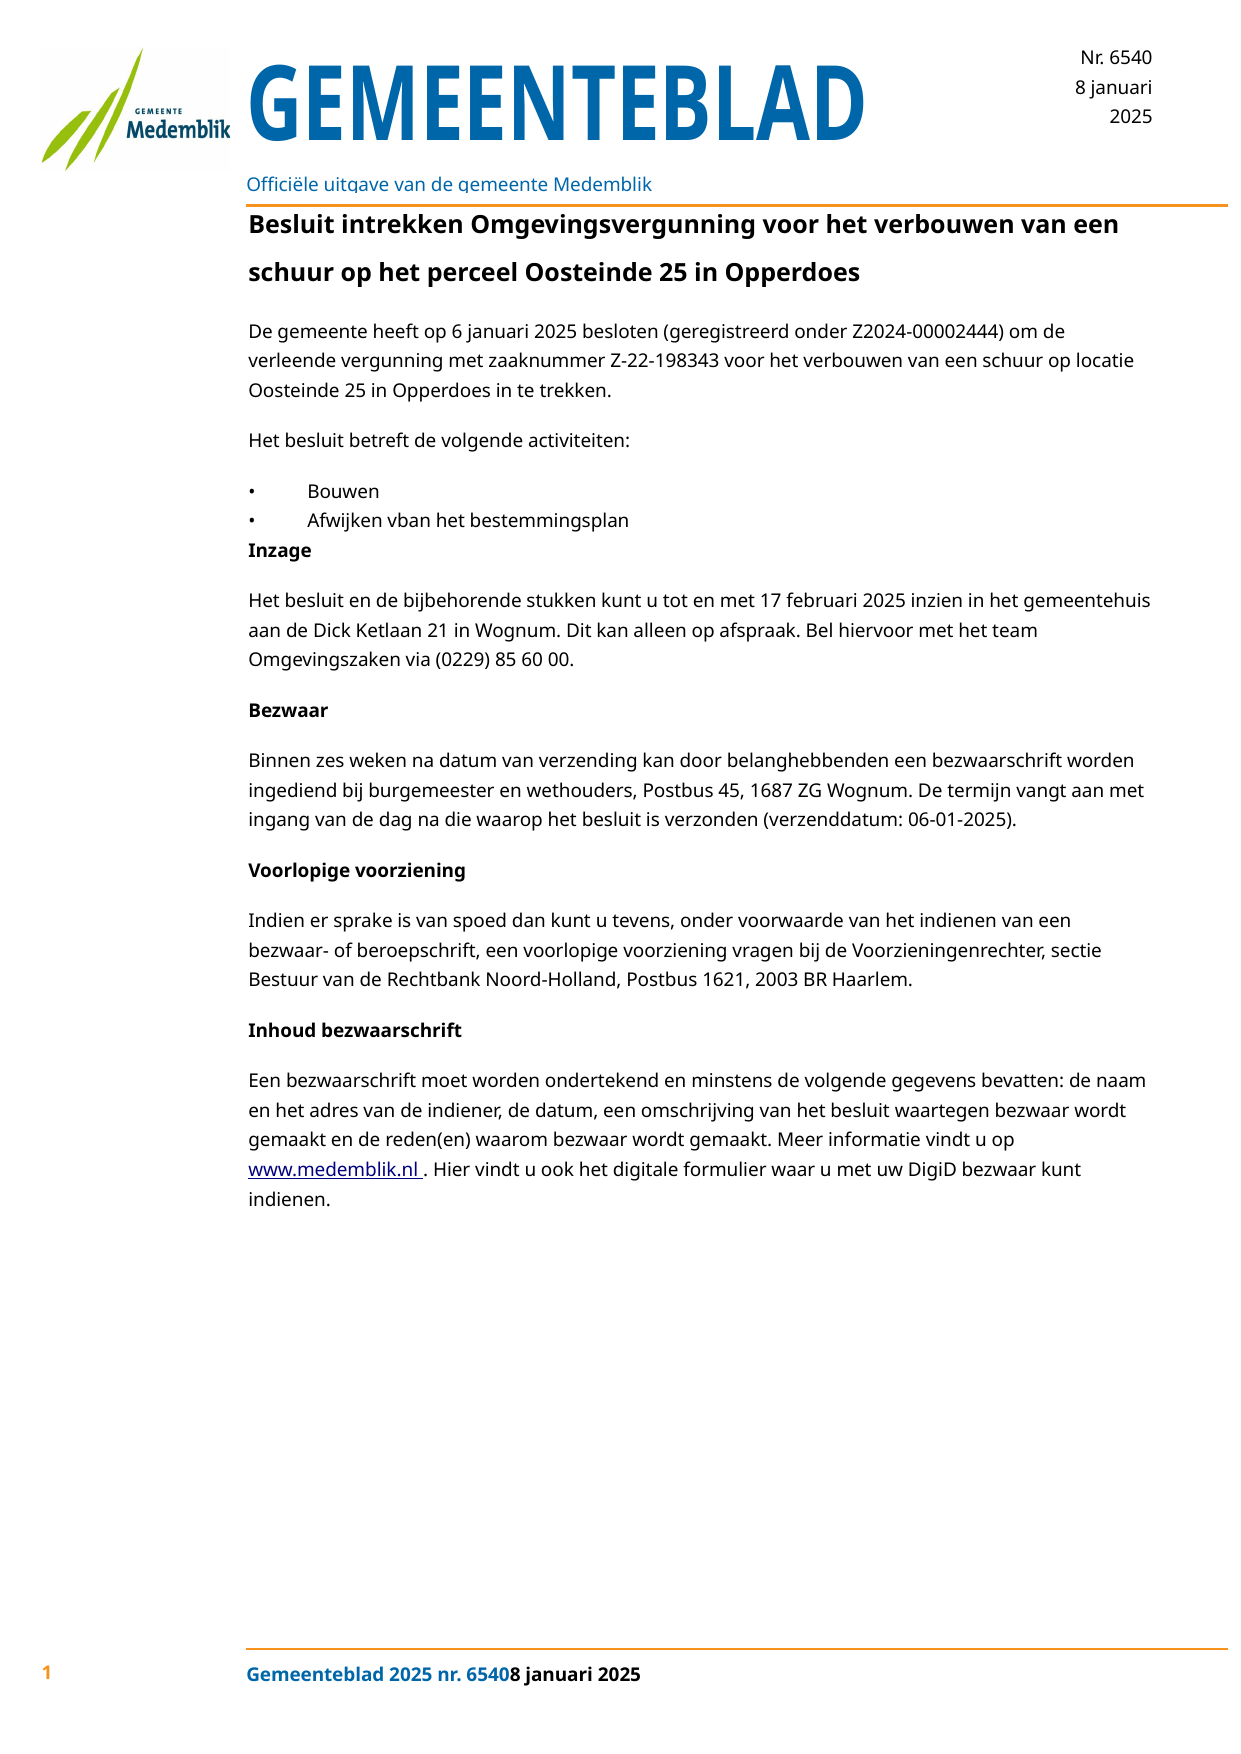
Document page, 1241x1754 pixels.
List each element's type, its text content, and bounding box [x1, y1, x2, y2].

text Bezwaar [248, 697, 1152, 723]
text Indien er sprake is van spoed dan kunt u tevens, onder voorwaarde van het indienen van een bezwaar- of beroepschrift, een voorlopige voorziening vragen bij de Voorzieningenrechter, sectie Bestuur van de Rechtbank Noord-Holland, Postbus 1621, 2003 BR Haarlem. [248, 907, 1152, 992]
list Afwijken vban het bestemmingsplan [248, 507, 1152, 533]
text De gemeente heeft op 6 januari 2025 besloten (geregistreerd onder Z2024-00002444) om de verleende vergunning met zaaknummer Z-22-198343 voor het verbouwen van een schuur op locatie Oosteinde 25 in Opperdoes in te trekken. [248, 318, 1152, 403]
text Een bezwaarschrift moet worden ondertekend en minstens de volgende gegevens bevatten: de naam en het adres van de indiener, de datum, een omschrijving van het besluit waartegen bezwaar wordt gemaakt en de reden(en) waarom bezwaar wordt gemaakt. Meer informatie vindt u op www.medemblik.nl . Hier vindt u ook het digitale formulier waar u met uw DigiD bezwaar kunt indienen. [248, 1067, 1152, 1212]
picture [41, 47, 231, 172]
text Inhoud bezwaarschrift [248, 1017, 1152, 1043]
text Binnen zes weken na datum van verzending kan door belanghebbenden een bezwaarschrift worden ingediend bij burgemeester en wethouders, Postbus 45, 1687 ZG Wognum. De termijn vangt aan met ingang van de dag na die waarop het besluit is verzonden (verzenddatum: 06-01-2025). [248, 747, 1152, 832]
text Voorlopige voorziening [248, 857, 1152, 883]
text Inzage [248, 537, 1152, 563]
text Het besluit betreft de volgende activiteiten: [248, 427, 1152, 453]
text Besluit intrekken Omgevingsvergunning voor het verbouwen van een schuur op het perceel Oosteinde 25 in Opperdoes [248, 207, 1152, 288]
text Het besluit en de bijbehorende stukken kunt u tot en met 17 februari 2025 inzien in het gemeentehuis aan de Dick Ketlaan 21 in Wognum. Dit kan alleen op afspraak. Bel hiervoor met het team Omgevingszaken via (0229) 85 60 00. [248, 587, 1152, 672]
list Bouwen [248, 478, 1152, 504]
